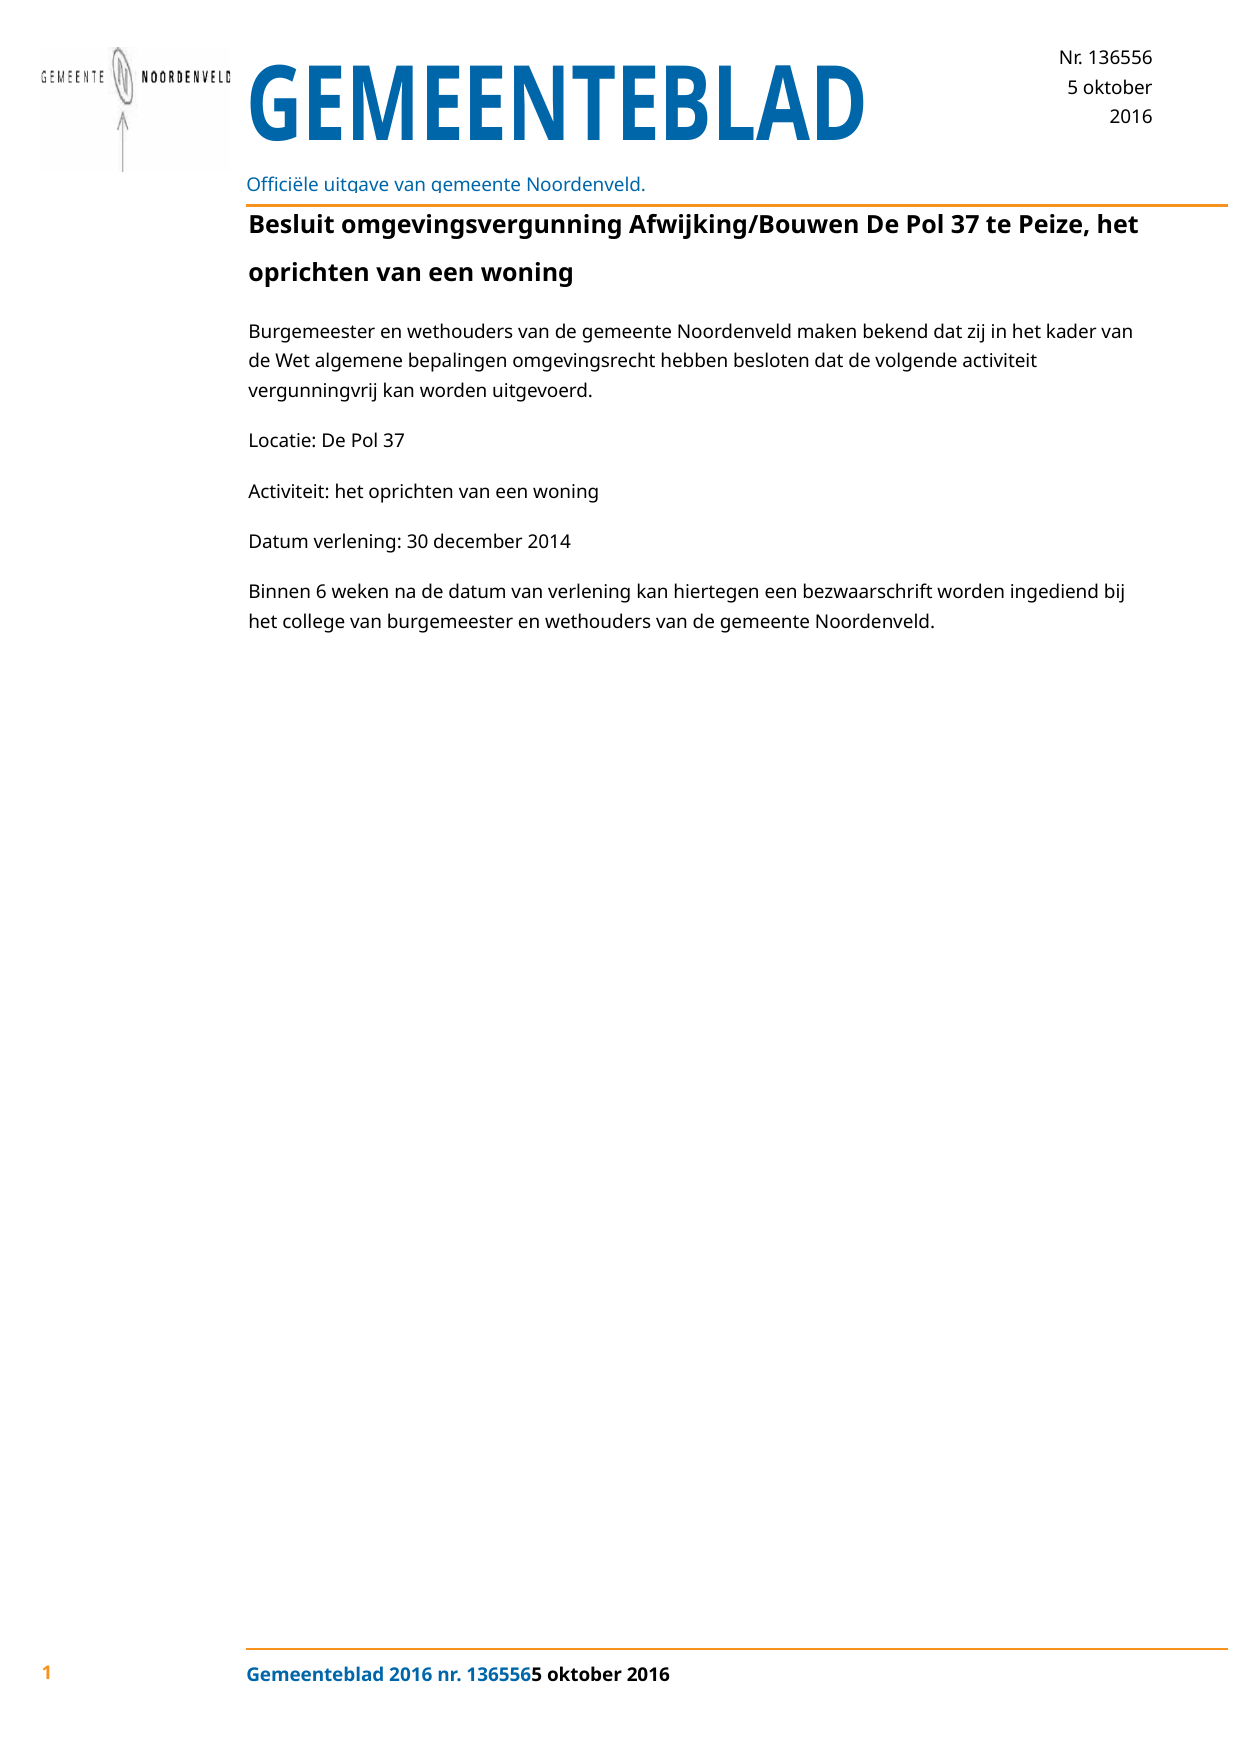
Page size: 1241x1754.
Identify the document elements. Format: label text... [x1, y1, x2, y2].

text Besluit omgevingsvergunning Afwijking/Bouwen De Pol 37 te Peize, het oprichten van een woning [248, 207, 1152, 288]
text Datum verlening: 30 december 2014 [248, 528, 1152, 554]
picture [41, 47, 231, 172]
text Burgemeester en wethouders van de gemeente Noordenveld maken bekend dat zij in het kader van de Wet algemene bepalingen omgevingsrecht hebben besloten dat de volgende activiteit vergunningvrij kan worden uitgevoerd. [248, 318, 1152, 403]
text Locatie: De Pol 37 [248, 427, 1152, 453]
text Binnen 6 weken na de datum van verlening kan hiertegen een bezwaarschrift worden ingediend bij het college van burgemeester en wethouders van de gemeente Noordenveld. [248, 579, 1152, 634]
text Activiteit: het oprichten van een woning [248, 478, 1152, 504]
